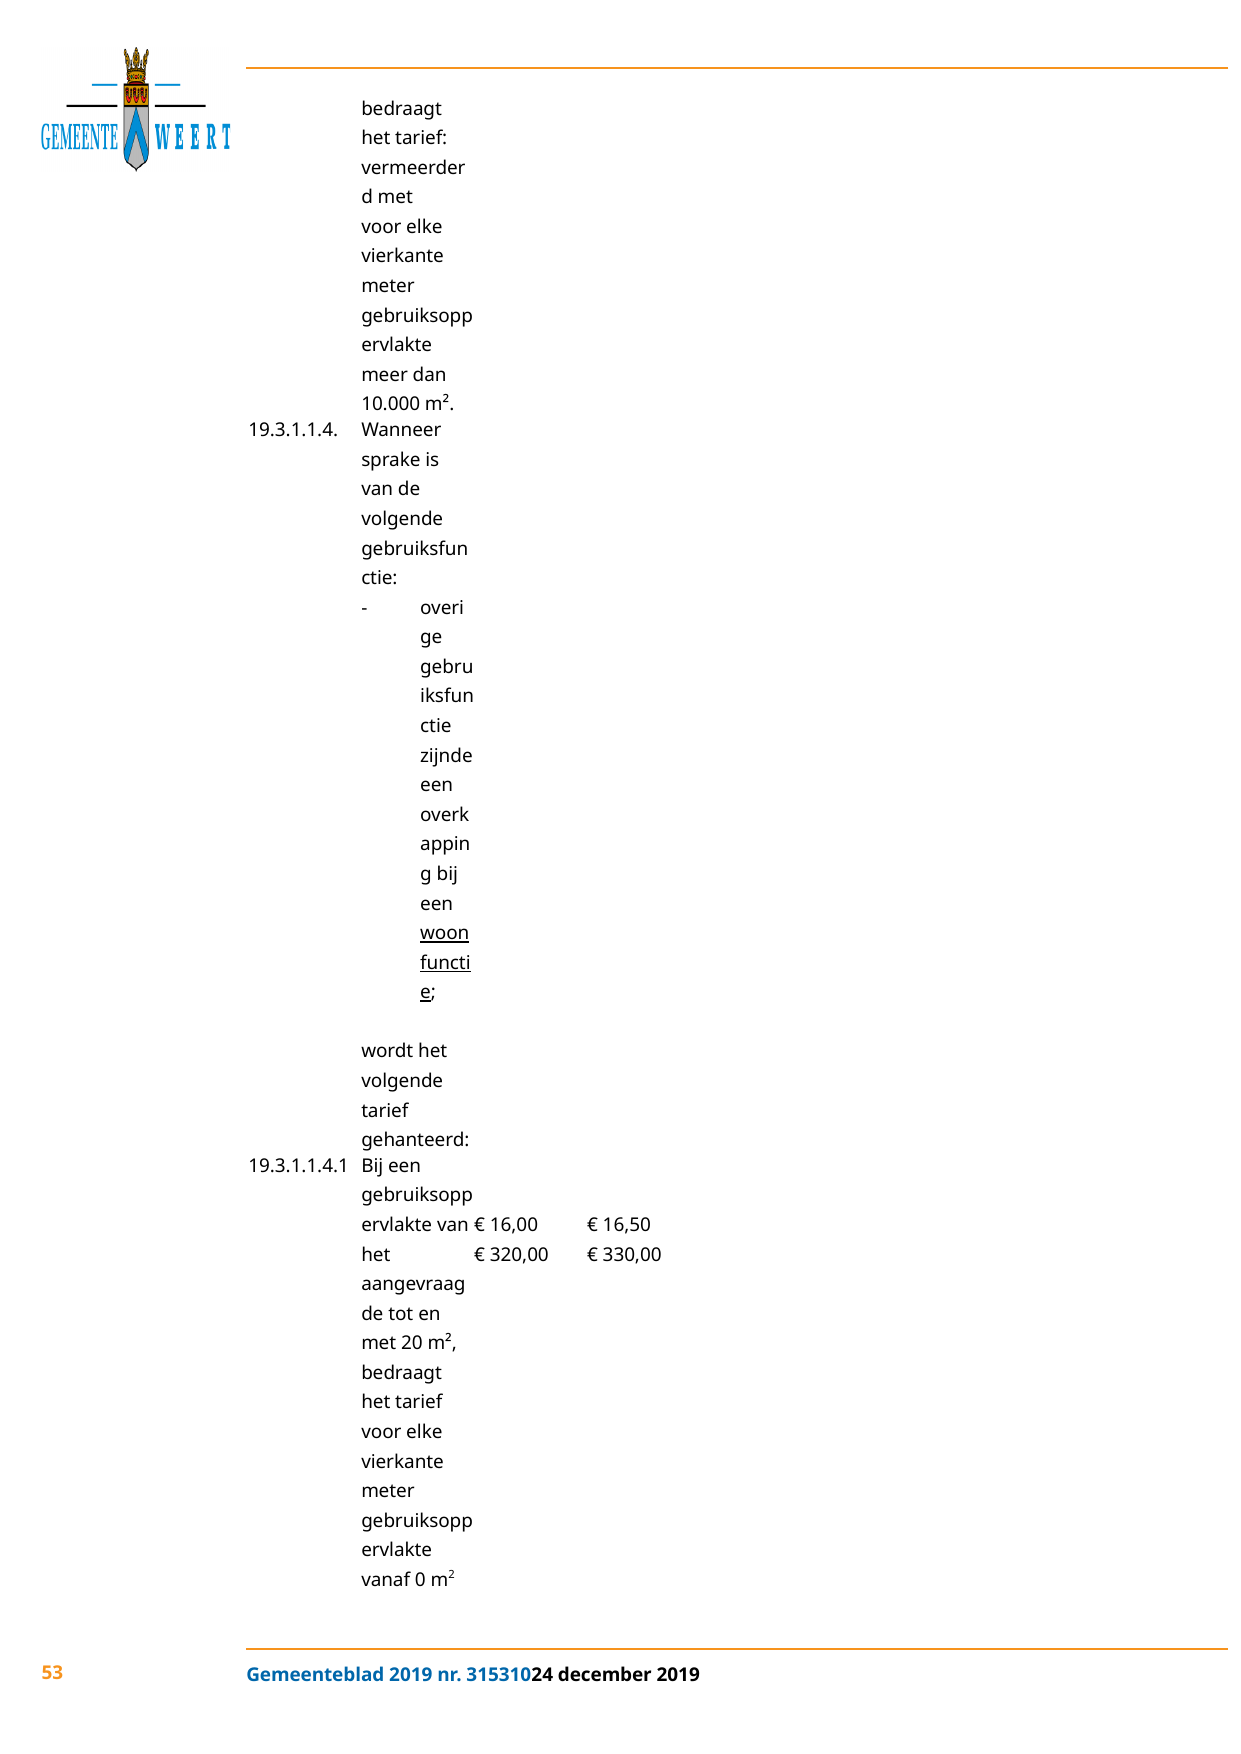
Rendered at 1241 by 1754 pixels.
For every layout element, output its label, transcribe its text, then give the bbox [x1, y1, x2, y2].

table_cell 19.3.1.1.4.1 [248, 1152, 361, 1592]
picture [41, 47, 231, 172]
table_cell [474, 416, 587, 1152]
table_cell [474, 95, 587, 416]
table_cell € 16,00 € 320,00 [474, 1152, 587, 1592]
table_cell Wanneer sprake is van de volgende gebruiksfunctie:­ overige gebruiksfunctie zijnde een overkapping bij een woonfunctie; wordt het volgende tarief gehanteerd: [361, 416, 474, 1152]
table_cell 19.3.1.1.4. [248, 416, 361, 1152]
table_cell Bij een gebruiksoppervlakte van het aangevraagde tot en met 20 m², bedraagt het tarief voor elke vierkante meter gebruiksoppervlakte vanaf 0 m2 [361, 1152, 474, 1592]
table_cell [248, 95, 361, 416]
table_cell [587, 416, 700, 1152]
table_cell € 16,50 € 330,00 [587, 1152, 700, 1592]
table_cell [587, 95, 700, 416]
table_cell bedraagt het tarief: vermeerderd met voor elke vierkante meter gebruiksoppervlakte meer dan 10.000 m². [361, 95, 474, 416]
